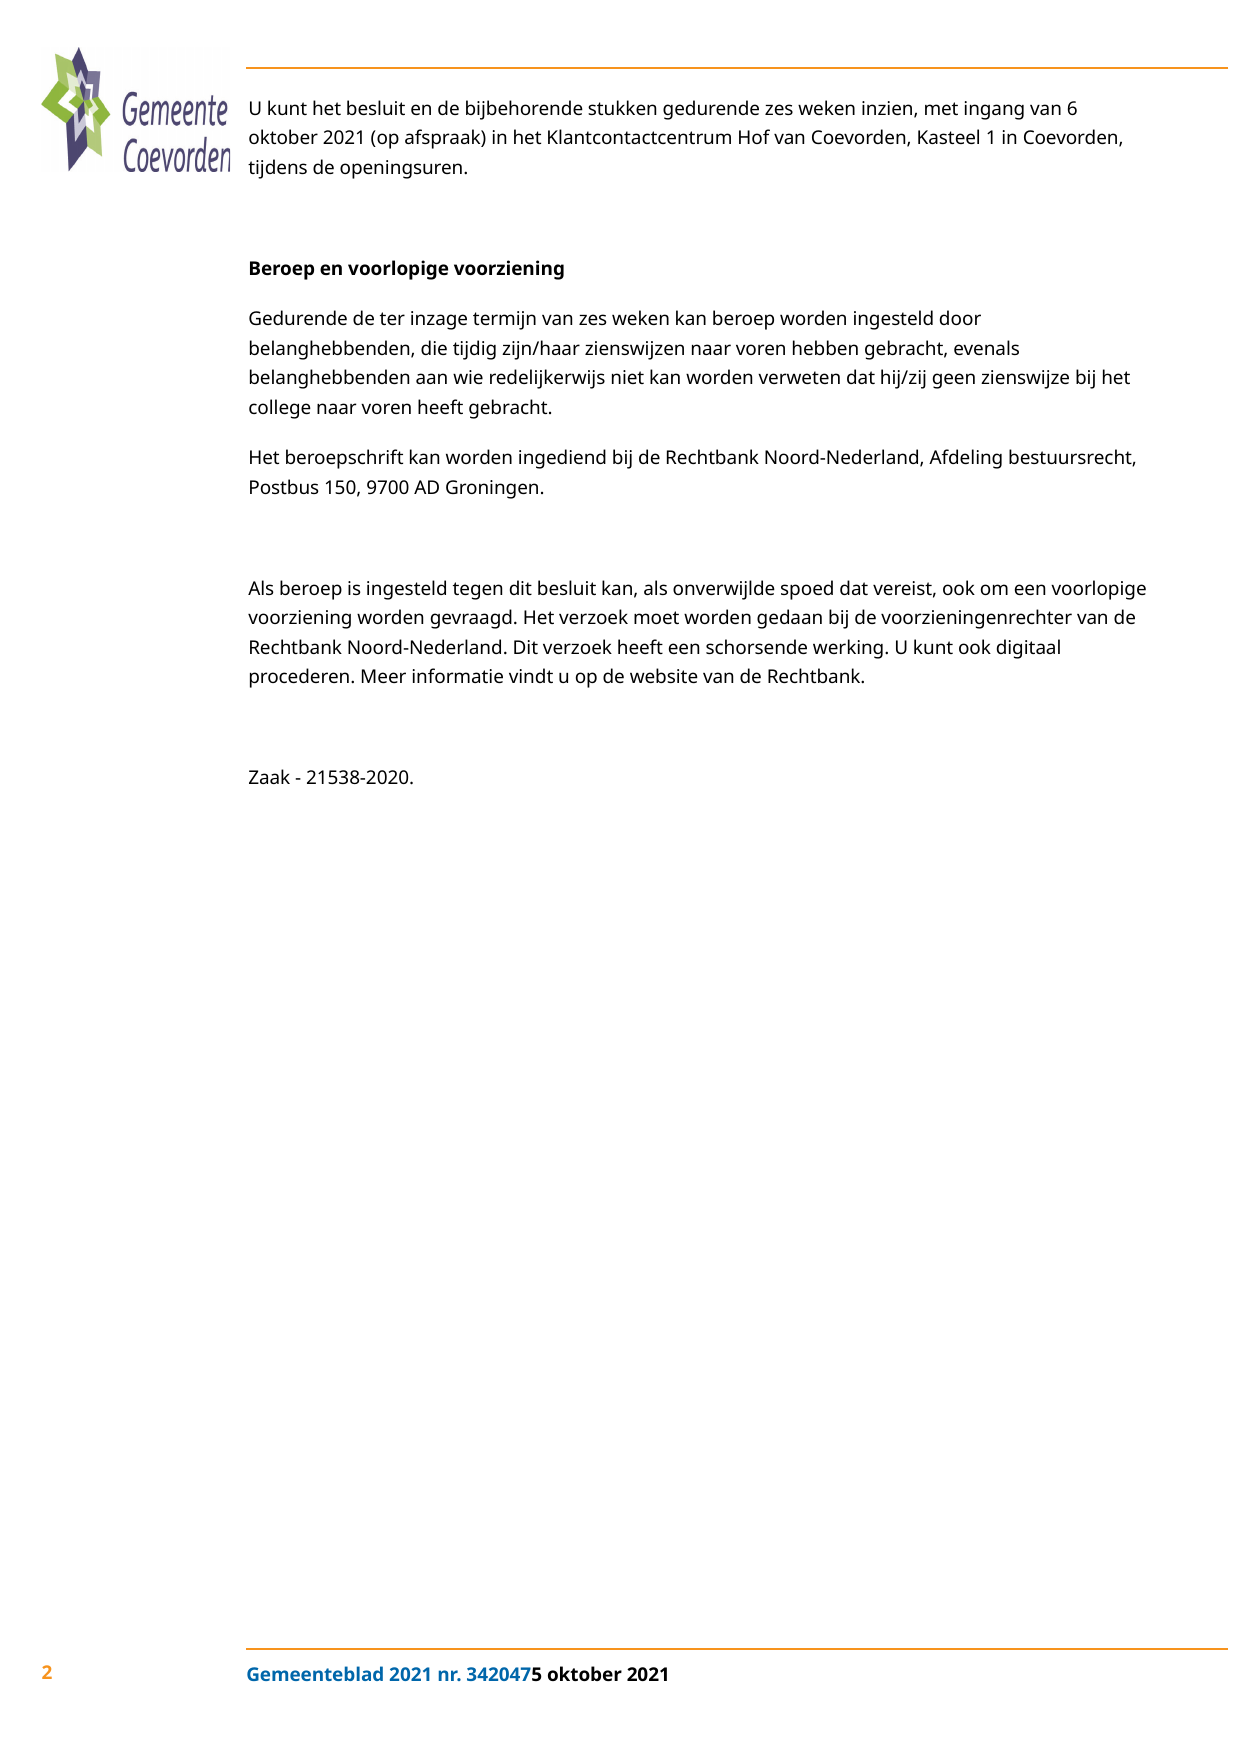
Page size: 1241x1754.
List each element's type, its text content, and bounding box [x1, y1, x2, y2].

text Gedurende de ter inzage termijn van zes weken kan beroep worden ingesteld door belanghebbenden, die tijdig zijn/haar zienswijzen naar voren hebben gebracht, evenals belanghebbenden aan wie redelijkerwijs niet kan worden verweten dat hij/zij geen zienswijze bij het college naar voren heeft gebracht. [248, 305, 1152, 420]
text Beroep en voorlopige voorziening [248, 255, 1152, 281]
text U kunt het besluit en de bijbehorende stukken gedurende zes weken inzien, met ingang van 6 oktober 2021 (op afspraak) in het Klantcontactcentrum Hof van Coevorden, Kasteel 1 in Coevorden, tijdens de openingsuren. [248, 95, 1152, 180]
text Zaak - 21538-2020. [248, 764, 1152, 790]
text Als beroep is ingesteld tegen dit besluit kan, als onverwijlde spoed dat vereist, ook om een voorlopige voorziening worden gevraagd. Het verzoek moet worden gedaan bij de voorzieningenrechter van de Rechtbank Noord-Nederland. Dit verzoek heeft een schorsende werking. U kunt ook digitaal procederen. Meer informatie vindt u op de website van de Rechtbank. [248, 575, 1152, 689]
text Het beroepschrift kan worden ingediend bij de Rechtbank Noord-Nederland, Afdeling bestuursrecht, Postbus 150, 9700 AD Groningen. [248, 444, 1152, 500]
picture [41, 47, 231, 172]
